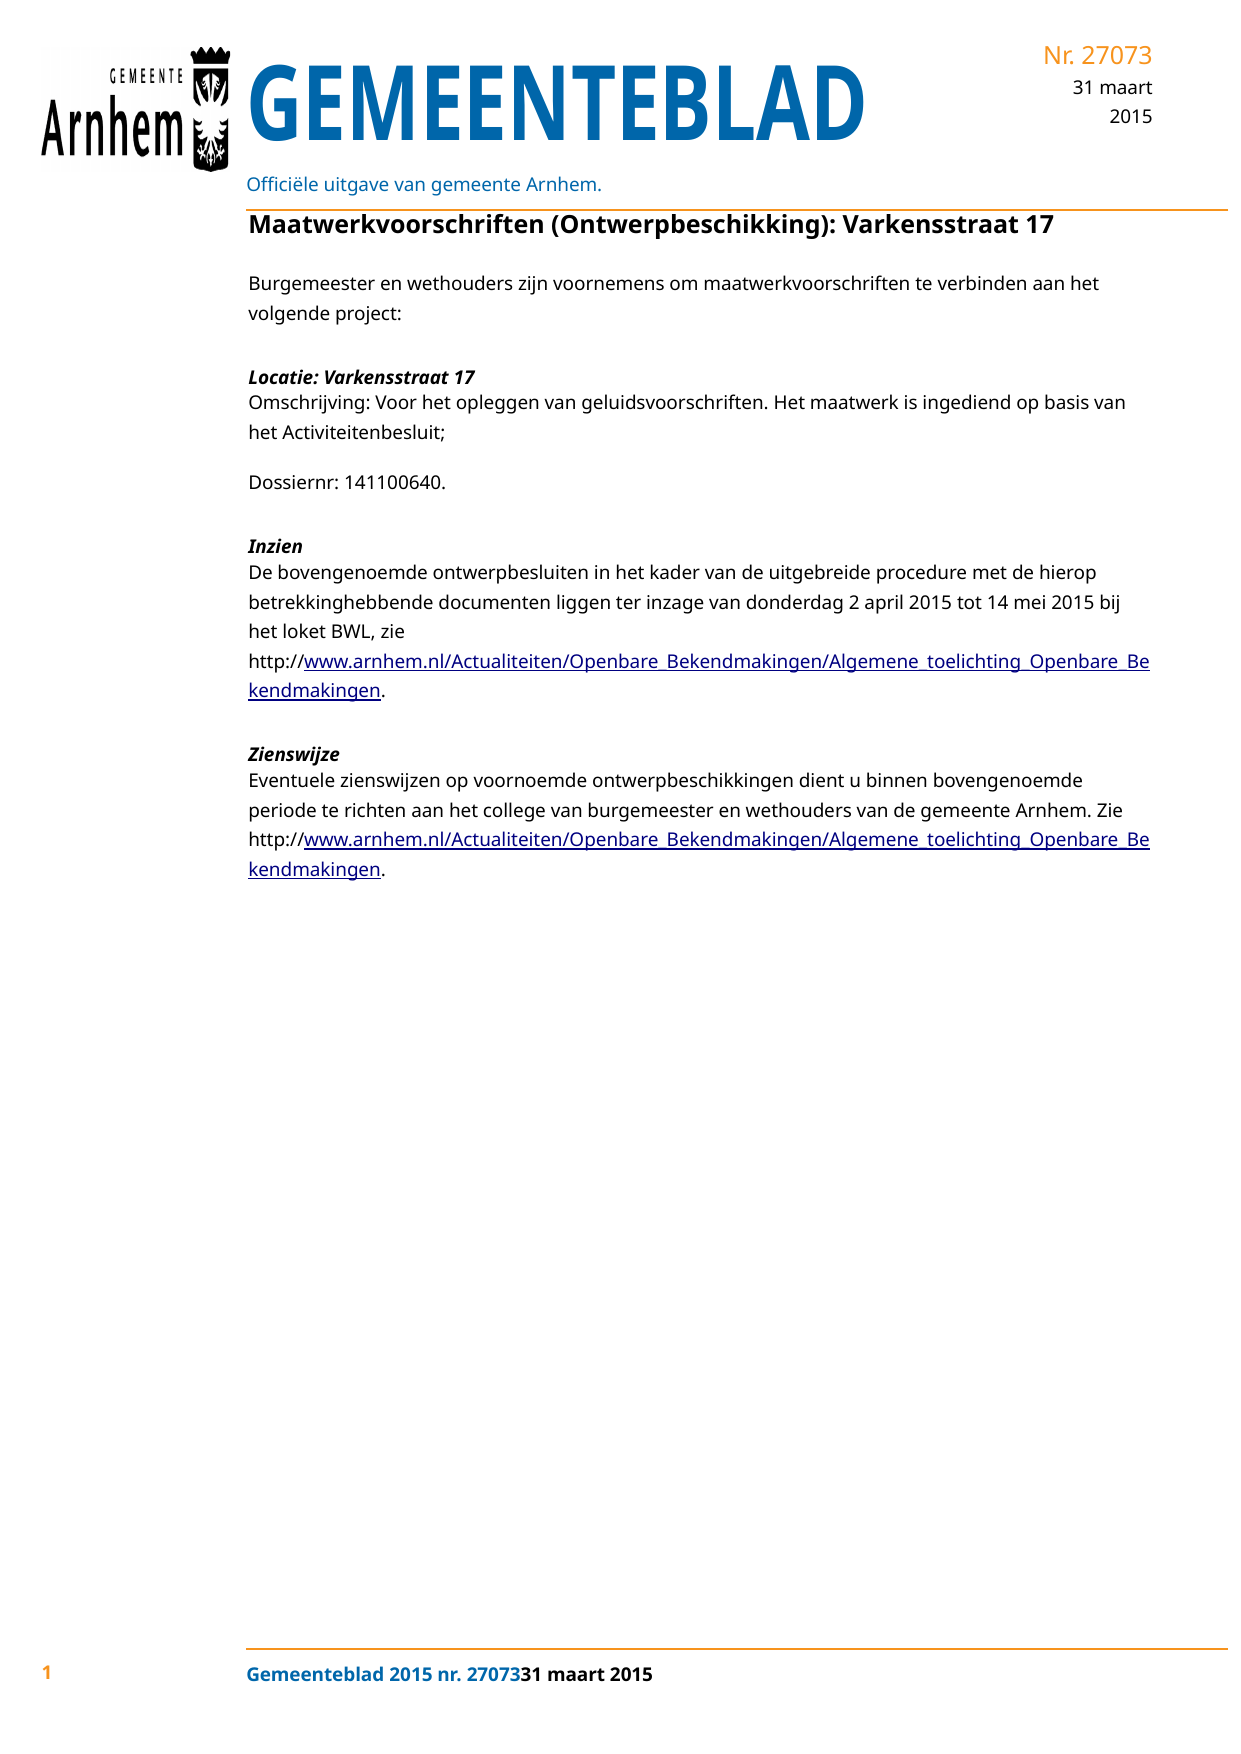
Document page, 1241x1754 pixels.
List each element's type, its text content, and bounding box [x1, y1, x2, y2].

text Dossiernr: 141100640. [248, 469, 1152, 495]
text Maatwerkvoorschriften (Ontwerpbeschikking): Varkensstraat 17 [248, 211, 1152, 241]
text Omschrijving: Voor het opleggen van geluidsvoorschriften. Het maatwerk is ingediend op basis van het Activiteitenbesluit; [248, 389, 1152, 445]
text De bovengenoemde ontwerpbesluiten in het kader van de uitgebreide procedure met de hierop betrekkinghebbende documenten liggen ter inzage van donderdag 2 april 2015 tot 14 mei 2015 bij het loket BWL, zie http://www.arnhem.nl/Actualiteiten/Openbare_Bekendmakingen/Algemene_toelichting_Openbare_Bekendmakingen. [248, 559, 1152, 703]
text Zienswijze [248, 742, 1152, 767]
text Burgemeester en wethouders zijn voornemens om maatwerkvoorschriften te verbinden aan het volgende project: [248, 270, 1152, 326]
picture [41, 47, 231, 172]
text Inzien [248, 533, 1152, 559]
text Locatie: Varkensstraat 17 [248, 364, 1152, 389]
text Eventuele zienswijzen op voornoemde ontwerpbeschikkingen dient u binnen bovengenoemde periode te richten aan het college van burgemeester en wethouders van de gemeente Arnhem. Zie http://www.arnhem.nl/Actualiteiten/Openbare_Bekendmakingen/Algemene_toelichting_Openbare_Bekendmakingen. [248, 767, 1152, 882]
